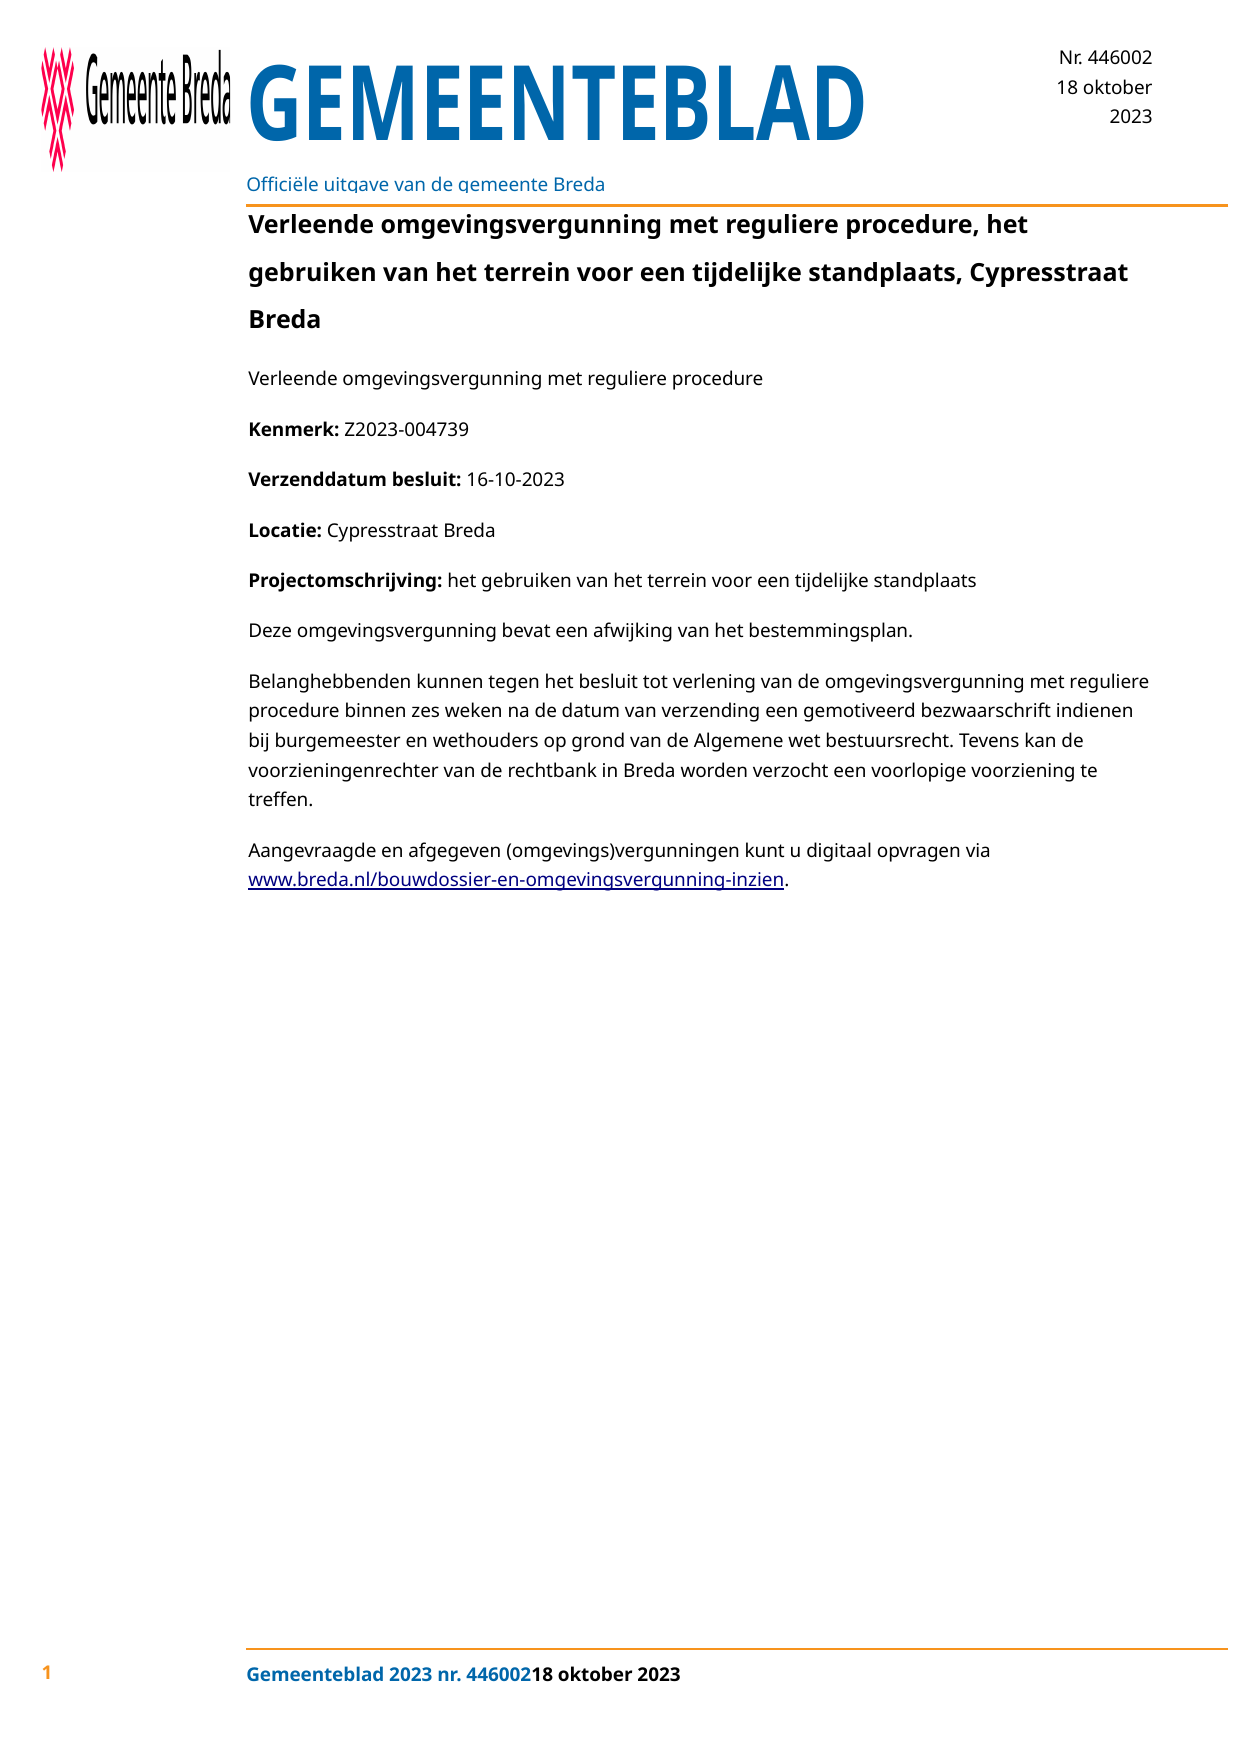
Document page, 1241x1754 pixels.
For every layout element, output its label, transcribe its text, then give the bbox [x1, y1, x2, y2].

text Aangevraagde en afgegeven (omgevings)vergunningen kunt u digitaal opvragen via www.breda.nl/bouwdossier-en-omgevingsvergunning-inzien. [248, 837, 1152, 892]
text Verleende omgevingsvergunning met reguliere procedure, het gebruiken van het terrein voor een tijdelijke standplaats, Cypresstraat Breda [248, 207, 1152, 336]
text Verzenddatum besluit: 16-10-2023 [248, 466, 1152, 492]
text Kenmerk: Z2023-004739 [248, 416, 1152, 442]
text Belanghebbenden kunnen tegen het besluit tot verlening van de omgevingsvergunning met reguliere procedure binnen zes weken na de datum van verzending een gemotiveerd bezwaarschrift indienen bij burgemeester en wethouders op grond van de Algemene wet bestuursrecht. Tevens kan de voorzieningenrechter van de rechtbank in Breda worden verzocht een voorlopige voorziening te treffen. [248, 668, 1152, 812]
text Projectomschrijving: het gebruiken van het terrein voor een tijdelijke standplaats [248, 567, 1152, 593]
text Locatie: Cypresstraat Breda [248, 517, 1152, 542]
picture [41, 47, 231, 172]
text Verleende omgevingsvergunning met reguliere procedure [248, 366, 1152, 391]
text Deze omgevingsvergunning bevat een afwijking van het bestemmingsplan. [248, 618, 1152, 643]
